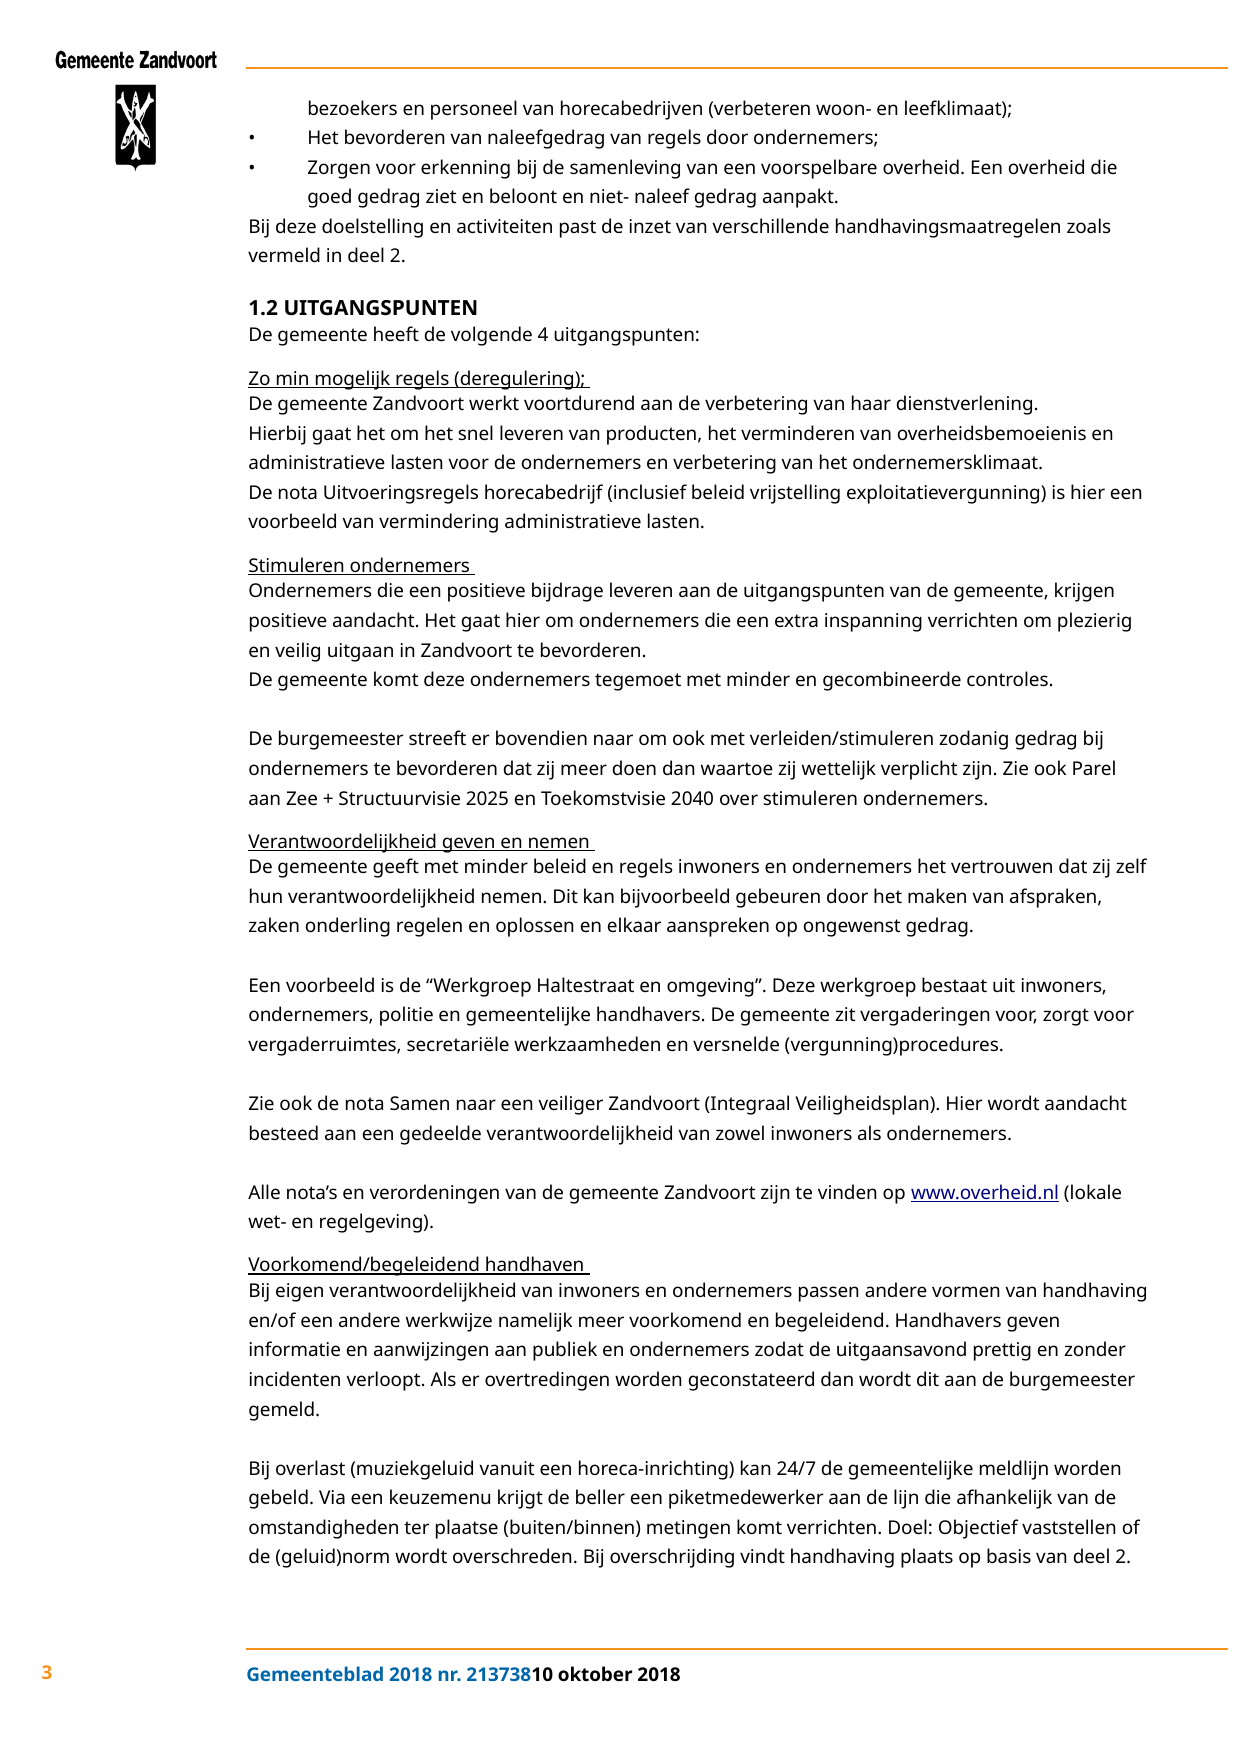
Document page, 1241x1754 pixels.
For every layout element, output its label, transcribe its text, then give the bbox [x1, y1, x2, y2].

text Voorkomend/begeleidend handhaven [248, 1252, 1152, 1277]
text Zo min mogelijk regels (deregulering); [248, 365, 1152, 390]
text De gemeente Zandvoort werkt voortdurend aan de verbetering van haar dienstverlening. [248, 390, 1152, 416]
text Stimuleren ondernemers [248, 552, 1152, 578]
text 1.2 UITGANGSPUNTEN [248, 293, 1152, 322]
text Een voorbeeld is de “Werkgroep Haltestraat en omgeving”. Deze werkgroep bestaat uit inwoners, ondernemers, politie en gemeentelijke handhavers. De gemeente zit vergaderingen voor, zorgt voor vergaderruimtes, secretariële werkzaamheden en versnelde (vergunning)procedures. [248, 972, 1152, 1057]
text De burgemeester streeft er bovendien naar om ook met verleiden/stimuleren zodanig gedrag bij ondernemers te bevorderen dat zij meer doen dan waartoe zij wettelijk verplicht zijn. Zie ook Parel aan Zee + Structuurvisie 2025 en Toekomstvisie 2040 over stimuleren ondernemers. [248, 726, 1152, 810]
list bezoekers en personeel van horecabedrijven (verbeteren woon- en leefklimaat); [248, 95, 1152, 121]
text De nota Uitvoeringsregels horecabedrijf (inclusief beleid vrijstelling exploitatievergunning) is hier een voorbeeld van vermindering administratieve lasten. [248, 479, 1152, 534]
list Zorgen voor erkenning bij de samenleving van een voorspelbare overheid. Een overheid die goed gedrag ziet en beloont en niet- naleef gedrag aanpakt. [248, 154, 1152, 209]
text Zie ook de nota Samen naar een veiliger Zandvoort (Integraal Veiligheidsplan). Hier wordt aandacht besteed aan een gedeelde verantwoordelijkheid van zowel inwoners als ondernemers. [248, 1090, 1152, 1146]
text Verantwoordelijkheid geven en nemen [248, 828, 1152, 853]
list Het bevorderen van naleefgedrag van regels door ondernemers; [248, 124, 1152, 150]
text De gemeente geeft met minder beleid en regels inwoners en ondernemers het vertrouwen dat zij zelf hun verantwoordelijkheid nemen. Dit kan bijvoorbeeld gebeuren door het maken van afspraken, zaken onderling regelen en oplossen en elkaar aanspreken op ongewenst gedrag. [248, 853, 1152, 938]
text Alle nota’s en verordeningen van de gemeente Zandvoort zijn te vinden op www.overheid.nl (lokale wet- en regelgeving). [248, 1179, 1152, 1234]
text Bij overlast (muziekgeluid vanuit een horeca-inrichting) kan 24/7 de gemeentelijke meldlijn worden gebeld. Via een keuzemenu krijgt de beller een piketmedewerker aan de lijn die afhankelijk van de omstandigheden ter plaatse (buiten/binnen) metingen komt verrichten. Doel: Objectief vaststellen of de (geluid)norm wordt overschreden. Bij overschrijding vindt handhaving plaats op basis van deel 2. [248, 1455, 1152, 1569]
text De gemeente komt deze ondernemers tegemoet met minder en gecombineerde controles. [248, 666, 1152, 692]
text De gemeente heeft de volgende 4 uitgangspunten: [248, 322, 1152, 347]
text Ondernemers die een positieve bijdrage leveren aan de uitgangspunten van de gemeente, krijgen positieve aandacht. Het gaat hier om ondernemers die een extra inspanning verrichten om plezierig en veilig uitgaan in Zandvoort te bevorderen. [248, 578, 1152, 662]
text Hierbij gaat het om het snel leveren van producten, het verminderen van overheidsbemoeienis en administratieve lasten voor de ondernemers en verbetering van het ondernemersklimaat. [248, 420, 1152, 475]
text Bij eigen verantwoordelijkheid van inwoners en ondernemers passen andere vormen van handhaving en/of een andere werkwijze namelijk meer voorkomend en begeleidend. Handhavers geven informatie en aanwijzingen aan publiek en ondernemers zodat de uitgaansavond prettig en zonder incidenten verloopt. Als er overtredingen worden geconstateerd dan wordt dit aan de burgemeester gemeld. [248, 1277, 1152, 1421]
picture [41, 47, 231, 172]
text Bij deze doelstelling en activiteiten past de inzet van verschillende handhavingsmaatregelen zoals vermeld in deel 2. [248, 213, 1152, 268]
